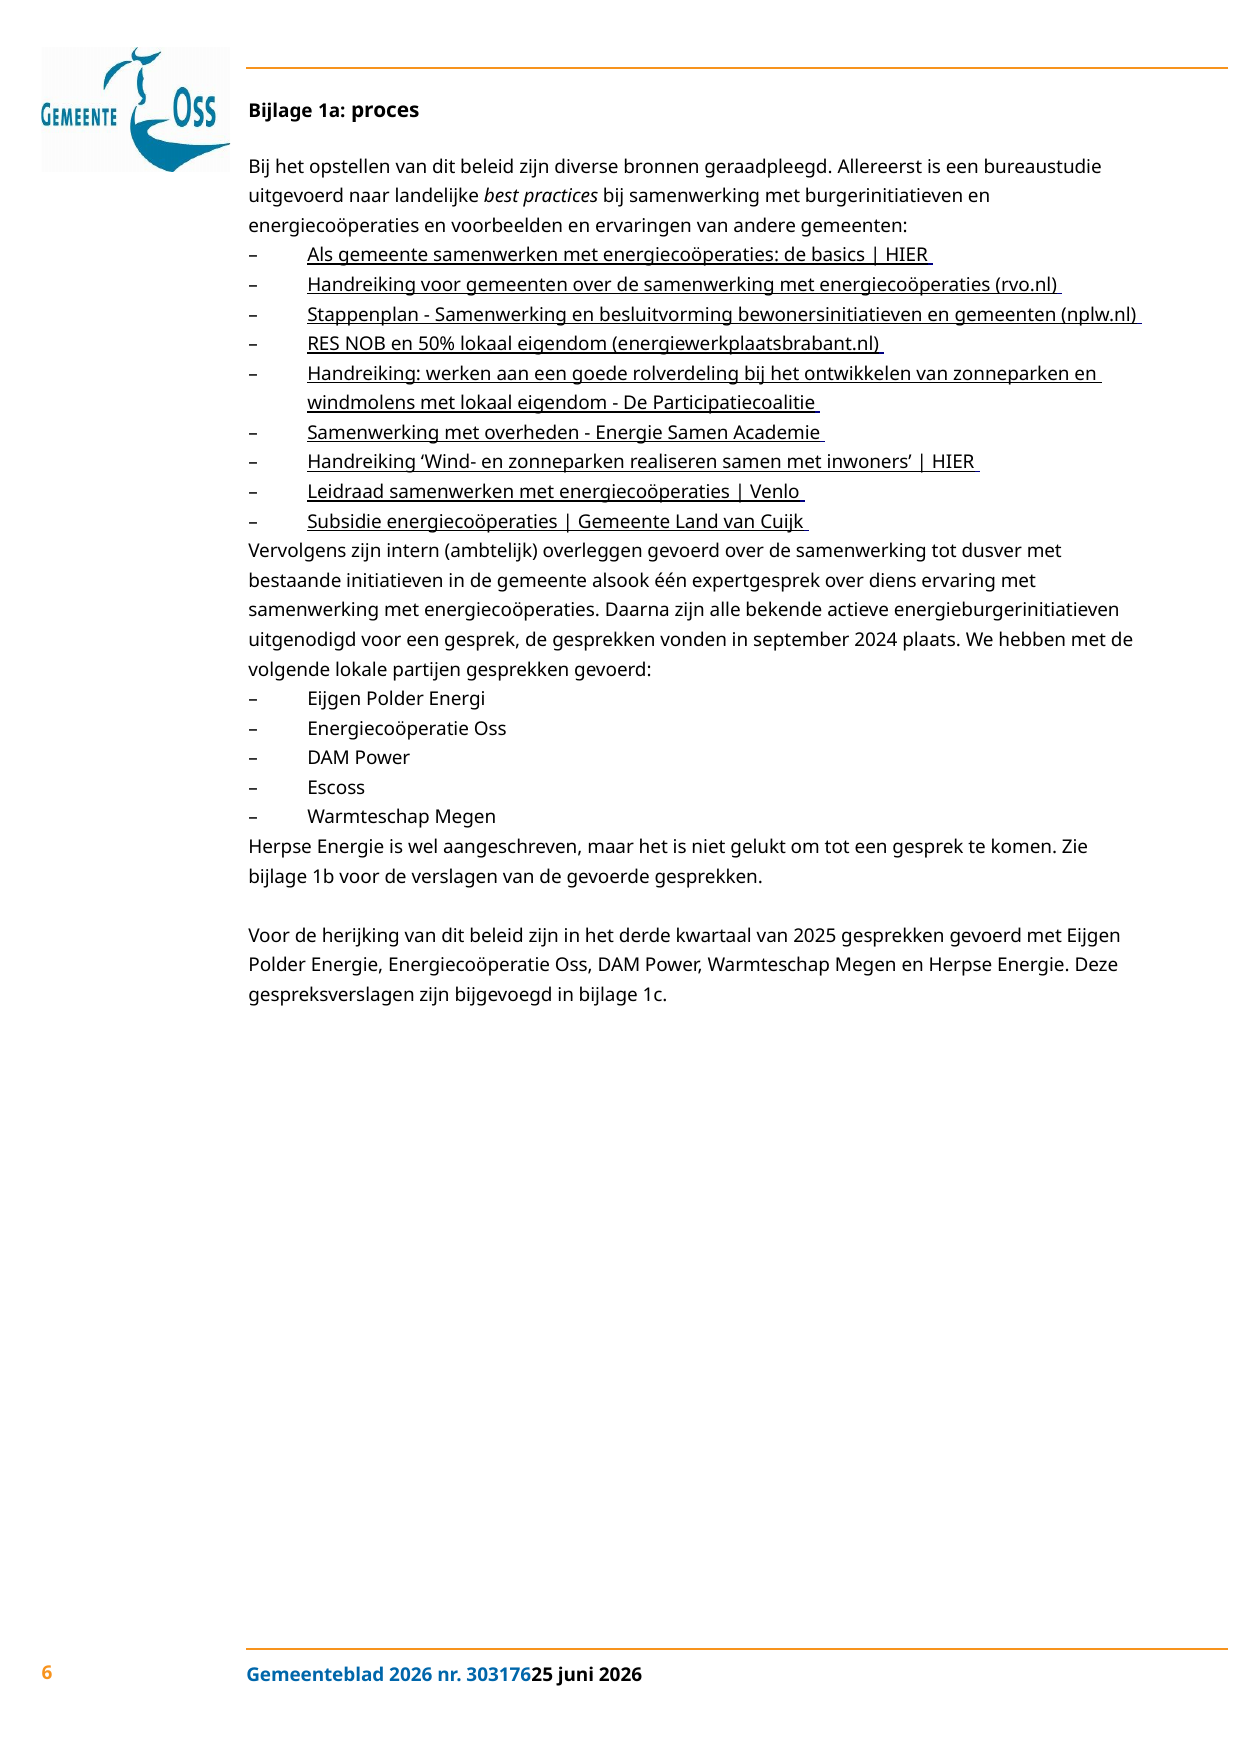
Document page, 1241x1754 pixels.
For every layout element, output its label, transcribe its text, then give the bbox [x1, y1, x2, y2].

text Voor de herijking van dit beleid zijn in het derde kwartaal van 2025 gesprekken gevoerd met Eijgen Polder Energie, Energiecoöperatie Oss, DAM Power, Warmteschap Megen en Herpse Energie. Deze gespreksverslagen zijn bijgevoegd in bijlage 1c. [248, 922, 1152, 1007]
picture [41, 47, 231, 172]
text Herpse Energie is wel aangeschreven, maar het is niet gelukt om tot een gesprek te komen. Zie bijlage 1b voor de verslagen van de gevoerde gesprekken. [248, 833, 1152, 889]
list Stappenplan - Samenwerking en besluitvorming bewonersinitiatieven en gemeenten (nplw.nl) [248, 301, 1152, 327]
text Bijlage 1a: proces [248, 95, 1152, 123]
list Leidraad samenwerken met energiecoöperaties | Venlo [248, 478, 1152, 504]
text Vervolgens zijn intern (ambtelijk) overleggen gevoerd over de samenwerking tot dusver met bestaande initiatieven in de gemeente alsook één expertgesprek over diens ervaring met samenwerking met energiecoöperaties. Daarna zijn alle bekende actieve energieburgerinitiatieven uitgenodigd voor een gesprek, de gesprekken vonden in september 2024 plaats. We hebben met de volgende lokale partijen gesprekken gevoerd: [248, 537, 1152, 682]
list Handreiking voor gemeenten over de samenwerking met energiecoöperaties (rvo.nl) [248, 271, 1152, 297]
list Escoss [248, 774, 1152, 800]
list Subsidie energiecoöperaties | Gemeente Land van Cuijk [248, 508, 1152, 534]
list Warmteschap Megen [248, 804, 1152, 829]
list Handreiking ‘Wind- en zonneparken realiseren samen met inwoners’ | HIER [248, 449, 1152, 474]
list Eijgen Polder Energi [248, 685, 1152, 711]
list Als gemeente samenwerken met energiecoöperaties: de basics | HIER [248, 242, 1152, 267]
list DAM Power [248, 744, 1152, 770]
list Energiecoöperatie Oss [248, 715, 1152, 741]
list Samenwerking met overheden - Energie Samen Academie [248, 419, 1152, 445]
list RES NOB en 50% lokaal eigendom (energiewerkplaatsbrabant.nl) [248, 330, 1152, 356]
text Bij het opstellen van dit beleid zijn diverse bronnen geraadpleegd. Allereerst is een bureaustudie uitgevoerd naar landelijke best practices bij samenwerking met burgerinitiatieven en energiecoöperaties en voorbeelden en ervaringen van andere gemeenten: [248, 153, 1152, 238]
list Handreiking: werken aan een goede rolverdeling bij het ontwikkelen van zonneparken en windmolens met lokaal eigendom - De Participatiecoalitie [248, 360, 1152, 415]
